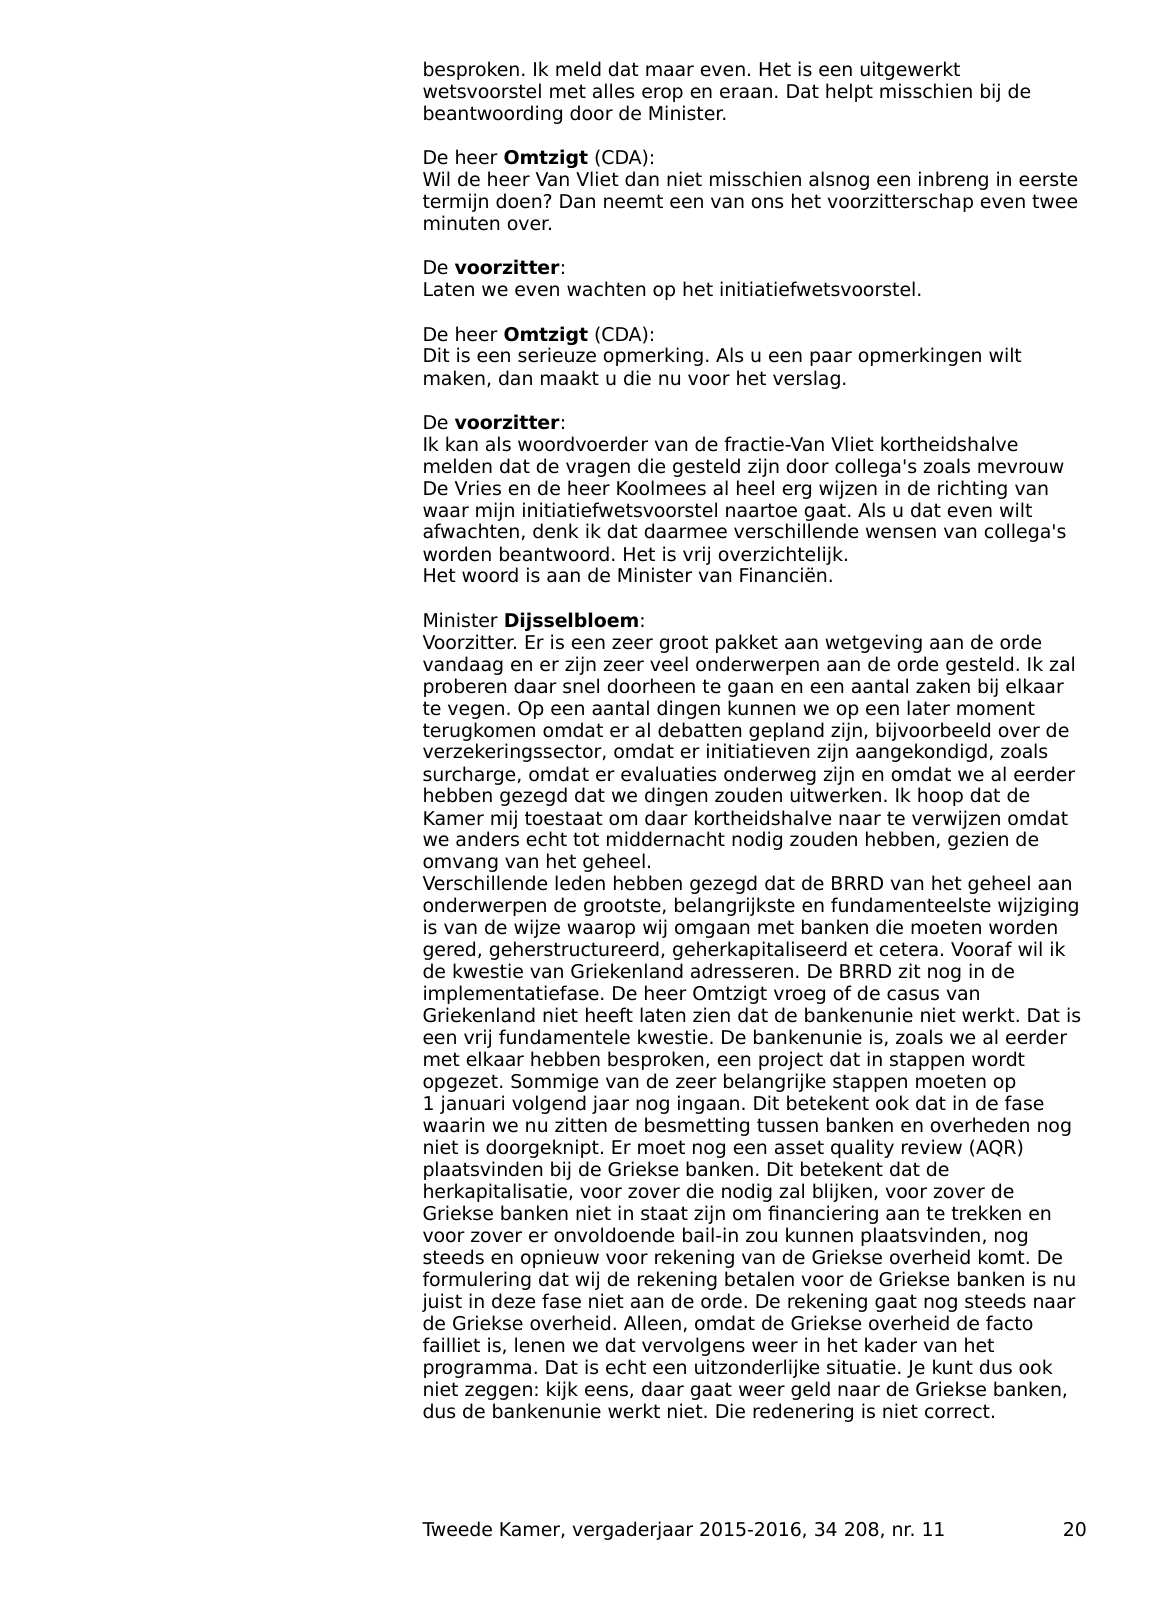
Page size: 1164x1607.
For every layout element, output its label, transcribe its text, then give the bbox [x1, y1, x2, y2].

text Minister Dijsselbloem: [422, 609, 1087, 632]
text Ik kan als woordvoerder van de fractie-Van Vliet kortheidshalve melden dat de vragen die gesteld zijn door collega's zoals mevrouw De Vries en de heer Koolmees al heel erg wijzen in de richting van waar mijn initiatiefwetsvoorstel naartoe gaat. Als u dat even wilt afwachten, denk ik dat daarmee verschillende wensen van collega's worden beantwoord. Het is vrij overzichtelijk. [422, 433, 1087, 565]
text Voorzitter. Er is een zeer groot pakket aan wetgeving aan de orde vandaag en er zijn zeer veel onderwerpen aan de orde gesteld. Ik zal proberen daar snel doorheen te gaan en een aantal zaken bij elkaar te vegen. Op een aantal dingen kunnen we op een later moment terugkomen omdat er al debatten gepland zijn, bijvoorbeeld over de verzekeringssector, omdat er initiatieven zijn aangekondigd, zoals surcharge, omdat er evaluaties onderweg zijn en omdat we al eerder hebben gezegd dat we dingen zouden uitwerken. Ik hoop dat de Kamer mij toestaat om daar kortheidshalve naar te verwijzen omdat we anders echt tot middernacht nodig zouden hebben, gezien de omvang van het geheel. [422, 632, 1087, 873]
text Verschillende leden hebben gezegd dat de BRRD van het geheel aan onderwerpen de grootste, belangrijkste en fundamenteelste wijziging is van de wijze waarop wij omgaan met banken die moeten worden gered, geherstructureerd, geherkapitaliseerd et cetera. Vooraf wil ik de kwestie van Griekenland adresseren. De BRRD zit nog in de implementatiefase. De heer Omtzigt vroeg of de casus van Griekenland niet heeft laten zien dat de bankenunie niet werkt. Dat is een vrij fundamentele kwestie. De bankenunie is, zoals we al eerder met elkaar hebben besproken, een project dat in stappen wordt opgezet. Sommige van de zeer belangrijke stappen moeten op 1 januari volgend jaar nog ingaan. Dit betekent ook dat in de fase waarin we nu zitten de besmetting tussen banken en overheden nog niet is doorgeknipt. Er moet nog een asset quality review (AQR) plaatsvinden bij de Griekse banken. Dit betekent dat de herkapitalisatie, voor zover die nodig zal blijken, voor zover de Griekse banken niet in staat zijn om financiering aan te trekken en voor zover er onvoldoende bail-in zou kunnen plaatsvinden, nog steeds en opnieuw voor rekening van de Griekse overheid komt. De formulering dat wij de rekening betalen voor de Griekse banken is nu juist in deze fase niet aan de orde. De rekening gaat nog steeds naar de Griekse overheid. Alleen, omdat de Griekse overheid de facto failliet is, lenen we dat vervolgens weer in het kader van het programma. Dat is echt een uitzonderlijke situatie. Je kunt dus ook niet zeggen: kijk eens, daar gaat weer geld naar de Griekse banken, dus de bankenunie werkt niet. Die redenering is niet correct. [422, 873, 1087, 1423]
text De voorzitter: [422, 257, 1087, 279]
text De heer Omtzigt (CDA): [422, 147, 1087, 169]
text Laten we even wachten op het initiatiefwetsvoorstel. [422, 279, 1087, 301]
text Dit is een serieuze opmerking. Als u een paar opmerkingen wilt maken, dan maakt u die nu voor het verslag. [422, 345, 1087, 389]
text Wil de heer Van Vliet dan niet misschien alsnog een inbreng in eerste termijn doen? Dan neemt een van ons het voorzitterschap even twee minuten over. [422, 169, 1087, 235]
text De voorzitter: [422, 412, 1087, 433]
text De heer Omtzigt (CDA): [422, 323, 1087, 345]
text besproken. Ik meld dat maar even. Het is een uitgewerkt wetsvoorstel met alles erop en eraan. Dat helpt misschien bij de beantwoording door de Minister. [422, 59, 1087, 125]
text Het woord is aan de Minister van Financiën. [422, 565, 1087, 587]
